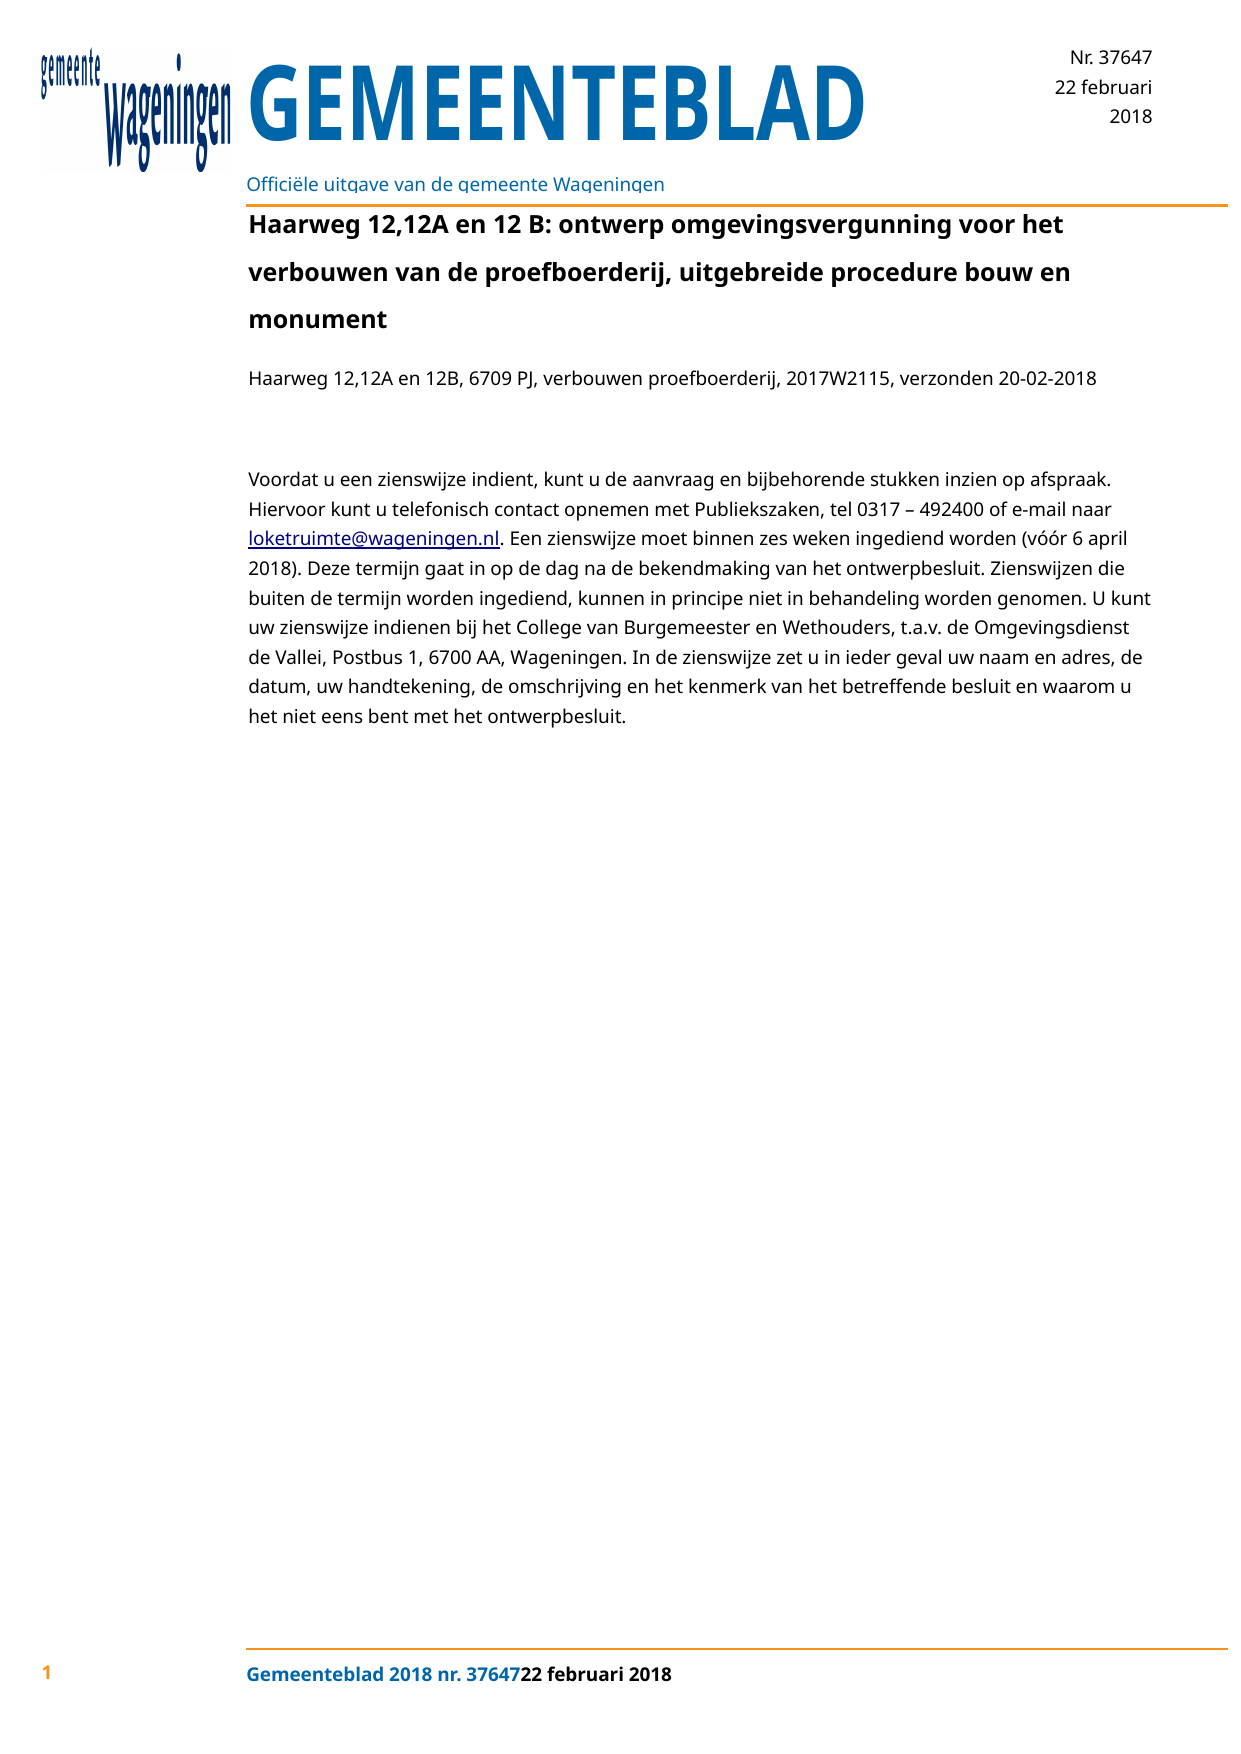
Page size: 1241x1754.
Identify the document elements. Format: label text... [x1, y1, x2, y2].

text Voordat u een zienswijze indient, kunt u de aanvraag en bijbehorende stukken inzien op afspraak. Hiervoor kunt u telefonisch contact opnemen met Publiekszaken, tel 0317 – 492400 of e-mail naar loketruimte@wageningen.nl. Een zienswijze moet binnen zes weken ingediend worden (vóór 6 april 2018). Deze termijn gaat in op de dag na de bekendmaking van het ontwerpbesluit. Zienswijzen die buiten de termijn worden ingediend, kunnen in principe niet in behandeling worden genomen. U kunt uw zienswijze indienen bij het College van Burgemeester en Wethouders, t.a.v. de Omgevingsdienst de Vallei, Postbus 1, 6700 AA, Wageningen. In de zienswijze zet u in ieder geval uw naam en adres, de datum, uw handtekening, de omschrijving en het kenmerk van het betreffende besluit en waarom u het niet eens bent met het ontwerpbesluit. [248, 466, 1152, 729]
text Haarweg 12,12A en 12 B: ontwerp omgevingsvergunning voor het verbouwen van de proefboerderij, uitgebreide procedure bouw en monument [248, 207, 1152, 336]
picture [41, 47, 231, 172]
text Haarweg 12,12A en 12B, 6709 PJ, verbouwen proefboerderij, 2017W2115, verzonden 20-02-2018 [248, 366, 1152, 391]
